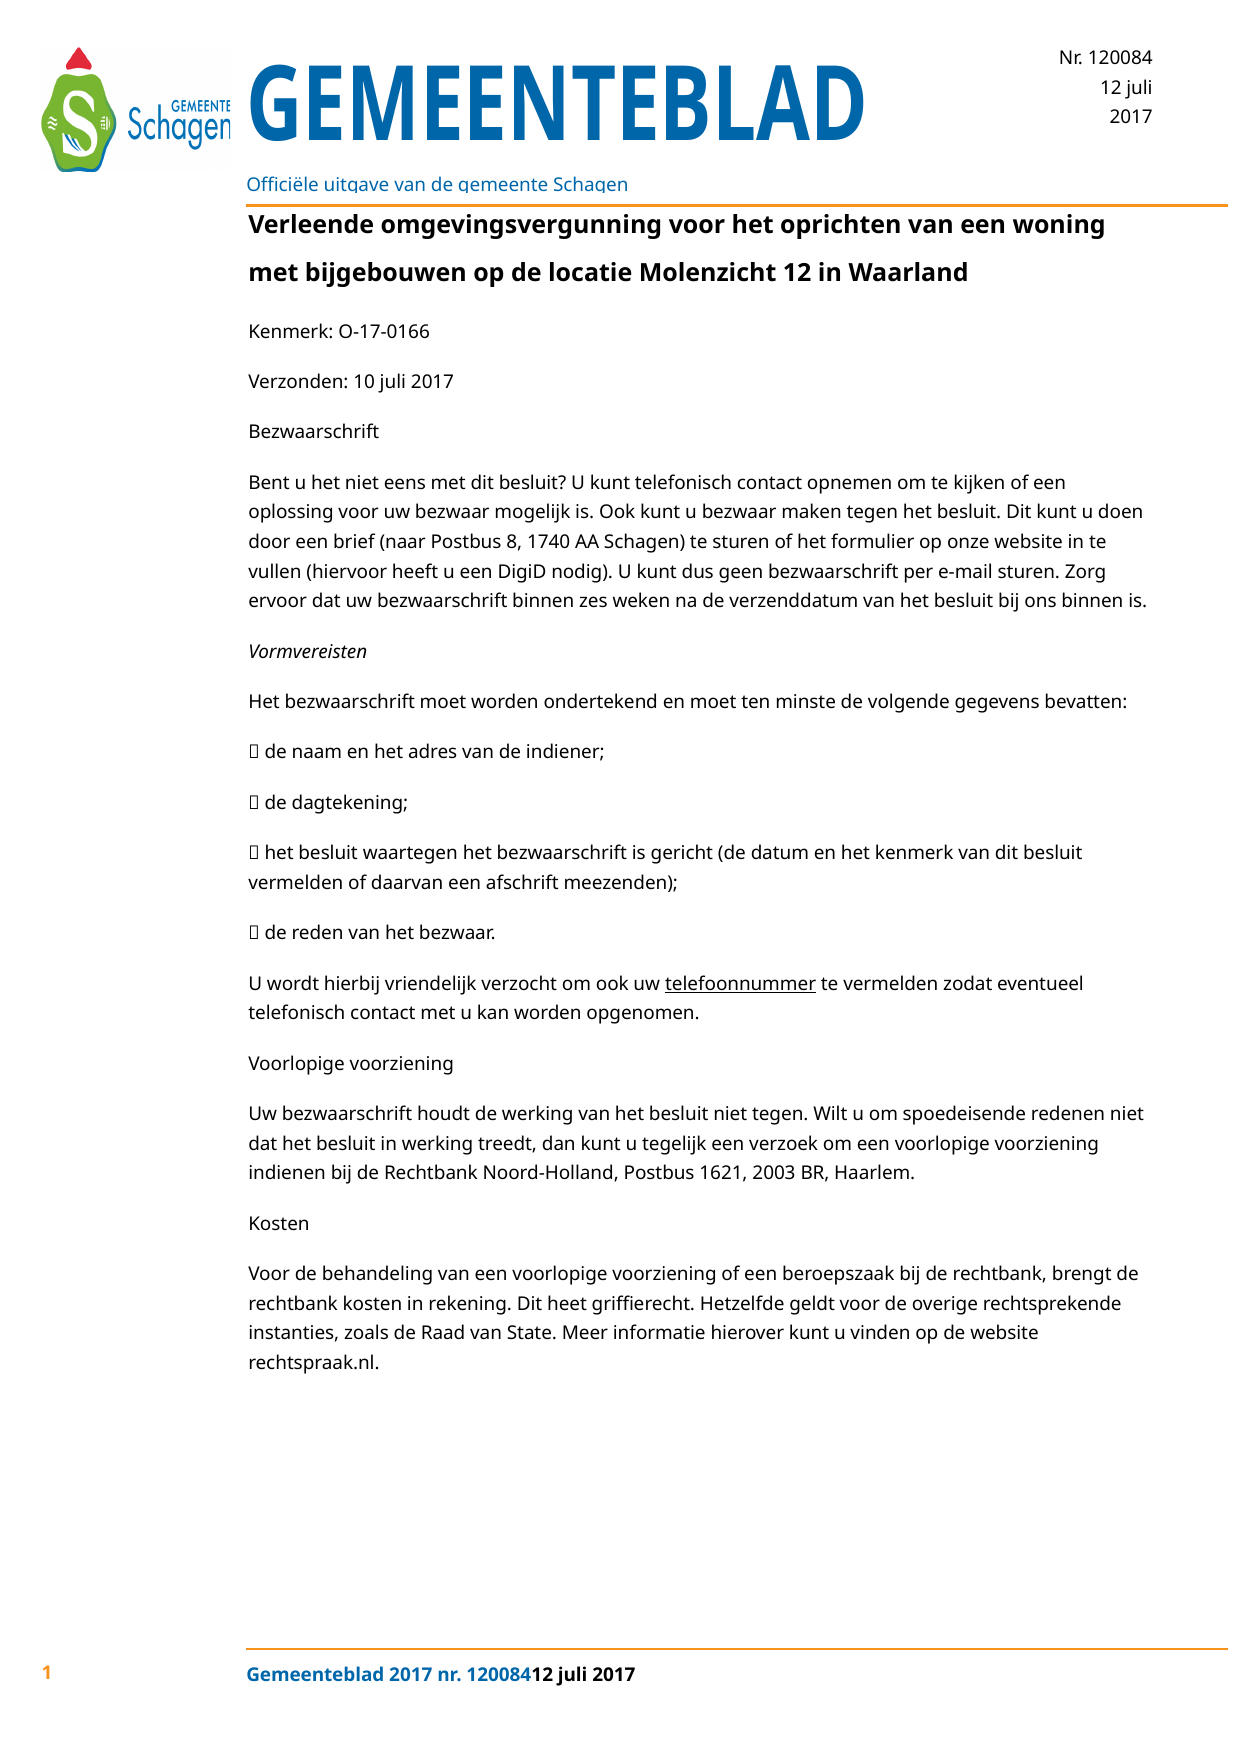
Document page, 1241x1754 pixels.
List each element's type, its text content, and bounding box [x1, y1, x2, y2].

text  de reden van het bezwaar. [248, 919, 1152, 945]
text  de naam en het adres van de indiener; [248, 739, 1152, 764]
text Verleende omgevingsvergunning voor het oprichten van een woning met bijgebouwen op de locatie Molenzicht 12 in Waarland [248, 207, 1152, 288]
text Kosten [248, 1210, 1152, 1236]
text  de dagtekening; [248, 789, 1152, 815]
text Verzonden: 10 juli 2017 [248, 368, 1152, 394]
text  het besluit waartegen het bezwaarschrift is gericht (de datum en het kenmerk van dit besluit vermelden of daarvan een afschrift meezenden); [248, 839, 1152, 895]
picture [41, 47, 231, 172]
text Bezwaarschrift [248, 419, 1152, 444]
text Bent u het niet eens met dit besluit? U kunt telefonisch contact opnemen om te kijken of een oplossing voor uw bezwaar mogelijk is. Ook kunt u bezwaar maken tegen het besluit. Dit kunt u doen door een brief (naar Postbus 8, 1740 AA Schagen) te sturen of het formulier op onze website in te vullen (hiervoor heeft u een DigiD nodig). U kunt dus geen bezwaarschrift per e-mail sturen. Zorg ervoor dat uw bezwaarschrift binnen zes weken na de verzenddatum van het besluit bij ons binnen is. [248, 469, 1152, 613]
text Het bezwaarschrift moet worden ondertekend en moet ten minste de volgende gegevens bevatten: [248, 688, 1152, 714]
text U wordt hierbij vriendelijk verzocht om ook uw telefoonnummer te vermelden zodat eventueel telefonisch contact met u kan worden opgenomen. [248, 970, 1152, 1025]
text Vormvereisten [248, 638, 1152, 664]
text Voor de behandeling van een voorlopige voorziening of een beroepszaak bij de rechtbank, brengt de rechtbank kosten in rekening. Dit heet griffierecht. Hetzelfde geldt voor de overige rechtsprekende instanties, zoals de Raad van State. Meer informatie hierover kunt u vinden op de website rechtspraak.nl. [248, 1260, 1152, 1375]
text Kenmerk: O-17-0166 [248, 318, 1152, 344]
text Uw bezwaarschrift houdt de werking van het besluit niet tegen. Wilt u om spoedeisende redenen niet dat het besluit in werking treedt, dan kunt u tegelijk een verzoek om een voorlopige voorziening indienen bij de Rechtbank Noord-Holland, Postbus 1621, 2003 BR, Haarlem. [248, 1100, 1152, 1185]
text Voorlopige voorziening [248, 1050, 1152, 1076]
